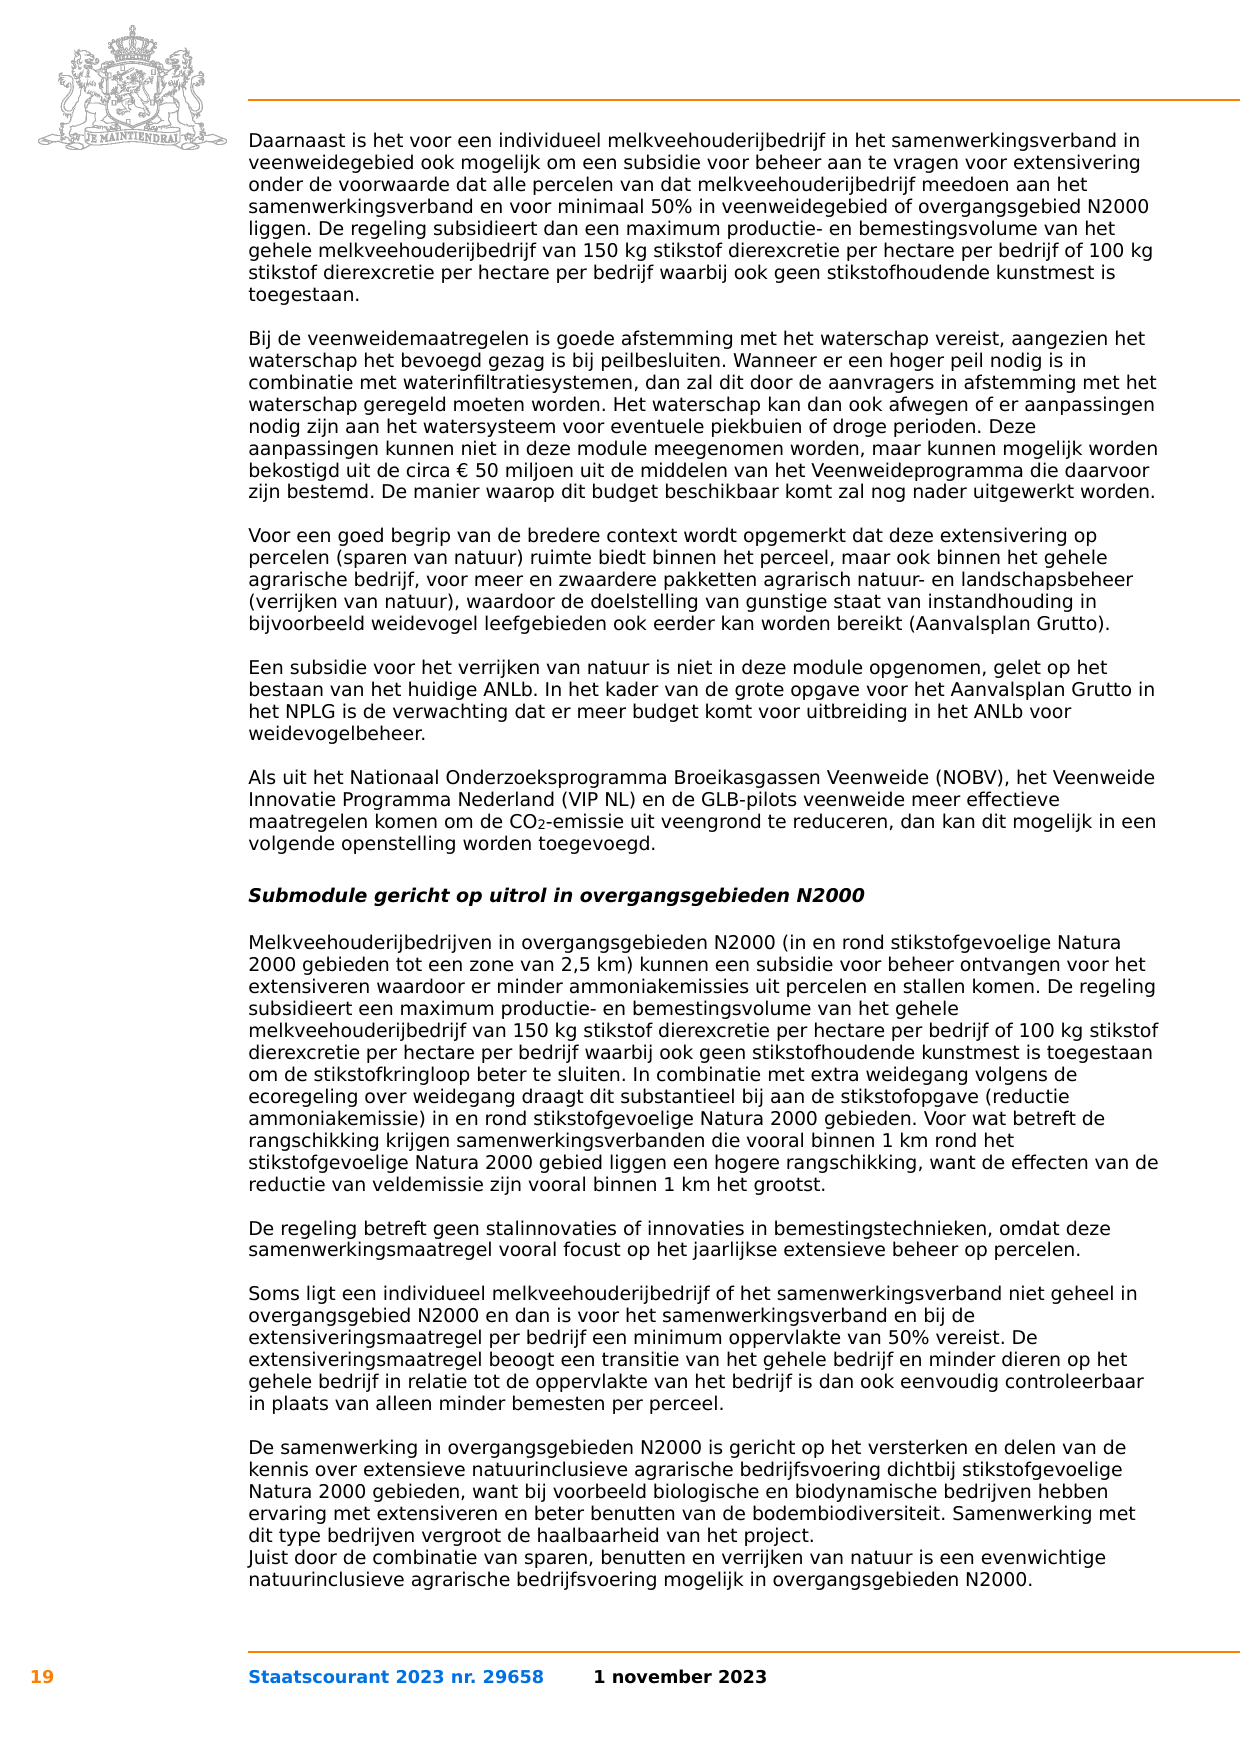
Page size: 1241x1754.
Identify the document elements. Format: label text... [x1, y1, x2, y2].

text Melkveehouderijbedrijven in overgangsgebieden N2000 (in en rond stikstofgevoelige Natura 2000 gebieden tot een zone van 2,5 km) kunnen een subsidie voor beheer ontvangen voor het extensiveren waardoor er minder ammoniakemissies uit percelen en stallen komen. De regeling subsidieert een maximum productie- en bemestingsvolume van het gehele melkveehouderijbedrijf van 150 kg stikstof dierexcretie per hectare per bedrijf of 100 kg stikstof dierexcretie per hectare per bedrijf waarbij ook geen stikstofhoudende kunstmest is toegestaan om de stikstofkringloop beter te sluiten. In combinatie met extra weidegang volgens de ecoregeling over weidegang draagt dit substantieel bij aan de stikstofopgave (reductie ammoniakemissie) in en rond stikstofgevoelige Natura 2000 gebieden. Voor wat betreft de rangschikking krijgen samenwerkingsverbanden die vooral binnen 1 km rond het stikstofgevoelige Natura 2000 gebied liggen een hogere rangschikking, want de effecten van de reductie van veldemissie zijn vooral binnen 1 km het grootst. [248, 932, 1163, 1196]
subtitle Submodule gericht op uitrol in overgangsgebieden N2000 [248, 885, 1163, 907]
text De samenwerking in overgangsgebieden N2000 is gericht op het versterken en delen van de kennis over extensieve natuurinclusieve agrarische bedrijfsvoering dichtbij stikstofgevoelige Natura 2000 gebieden, want bij voorbeeld biologische en biodynamische bedrijven hebben ervaring met extensiveren en beter benutten van de bodembiodiversiteit. Samenwerking met dit type bedrijven vergroot de haalbaarheid van het project. [248, 1437, 1163, 1547]
text Soms ligt een individueel melkveehouderijbedrijf of het samenwerkingsverband niet geheel in overgangsgebied N2000 en dan is voor het samenwerkingsverband en bij de extensiveringsmaatregel per bedrijf een minimum oppervlakte van 50% vereist. De extensiveringsmaatregel beoogt een transitie van het gehele bedrijf en minder dieren op het gehele bedrijf in relatie tot de oppervlakte van het bedrijf is dan ook eenvoudig controleerbaar in plaats van alleen minder bemesten per perceel. [248, 1283, 1163, 1415]
text Bij de veenweidemaatregelen is goede afstemming met het waterschap vereist, aangezien het waterschap het bevoegd gezag is bij peilbesluiten. Wanneer er een hoger peil nodig is in combinatie met waterinfiltratiesystemen, dan zal dit door de aanvragers in afstemming met het waterschap geregeld moeten worden. Het waterschap kan dan ook afwegen of er aanpassingen nodig zijn aan het watersysteem voor eventuele piekbuien of droge perioden. Deze aanpassingen kunnen niet in deze module meegenomen worden, maar kunnen mogelijk worden bekostigd uit de circa € 50 miljoen uit de middelen van het Veenweideprogramma die daarvoor zijn bestemd. De manier waarop dit budget beschikbaar komt zal nog nader uitgewerkt worden. [248, 328, 1163, 503]
text De regeling betreft geen stalinnovaties of innovaties in bemestingstechnieken, omdat deze samenwerkingsmaatregel vooral focust op het jaarlijkse extensieve beheer op percelen. [248, 1217, 1163, 1261]
text Juist door de combinatie van sparen, benutten en verrijken van natuur is een evenwichtige natuurinclusieve agrarische bedrijfsvoering mogelijk in overgangsgebieden N2000. [248, 1547, 1163, 1591]
text Voor een goed begrip van de bredere context wordt opgemerkt dat deze extensivering op percelen (sparen van natuur) ruimte biedt binnen het perceel, maar ook binnen het gehele agrarische bedrijf, voor meer en zwaardere pakketten agrarisch natuur- en landschapsbeheer (verrijken van natuur), waardoor de doelstelling van gunstige staat van instandhouding in bijvoorbeeld weidevogel leefgebieden ook eerder kan worden bereikt (Aanvalsplan Grutto). [248, 525, 1163, 635]
picture [38, 25, 227, 150]
text Een subsidie voor het verrijken van natuur is niet in deze module opgenomen, gelet op het bestaan van het huidige ANLb. In het kader van de grote opgave voor het Aanvalsplan Grutto in het NPLG is de verwachting dat er meer budget komt voor uitbreiding in het ANLb voor weidevogelbeheer. [248, 657, 1163, 745]
text Als uit het Nationaal Onderzoeksprogramma Broeikasgassen Veenweide (NOBV), het Veenweide Innovatie Programma Nederland (VIP NL) en de GLB-pilots veenweide meer effectieve maatregelen komen om de CO2-emissie uit veengrond te reduceren, dan kan dit mogelijk in een volgende openstelling worden toegevoegd. [248, 767, 1163, 855]
text Daarnaast is het voor een individueel melkveehouderijbedrijf in het samenwerkingsverband in veenweidegebied ook mogelijk om een subsidie voor beheer aan te vragen voor extensivering onder de voorwaarde dat alle percelen van dat melkveehouderijbedrijf meedoen aan het samenwerkingsverband en voor minimaal 50% in veenweidegebied of overgangsgebied N2000 liggen. De regeling subsidieert dan een maximum productie- en bemestingsvolume van het gehele melkveehouderijbedrijf van 150 kg stikstof dierexcretie per hectare per bedrijf of 100 kg stikstof dierexcretie per hectare per bedrijf waarbij ook geen stikstofhoudende kunstmest is toegestaan. [248, 130, 1163, 306]
